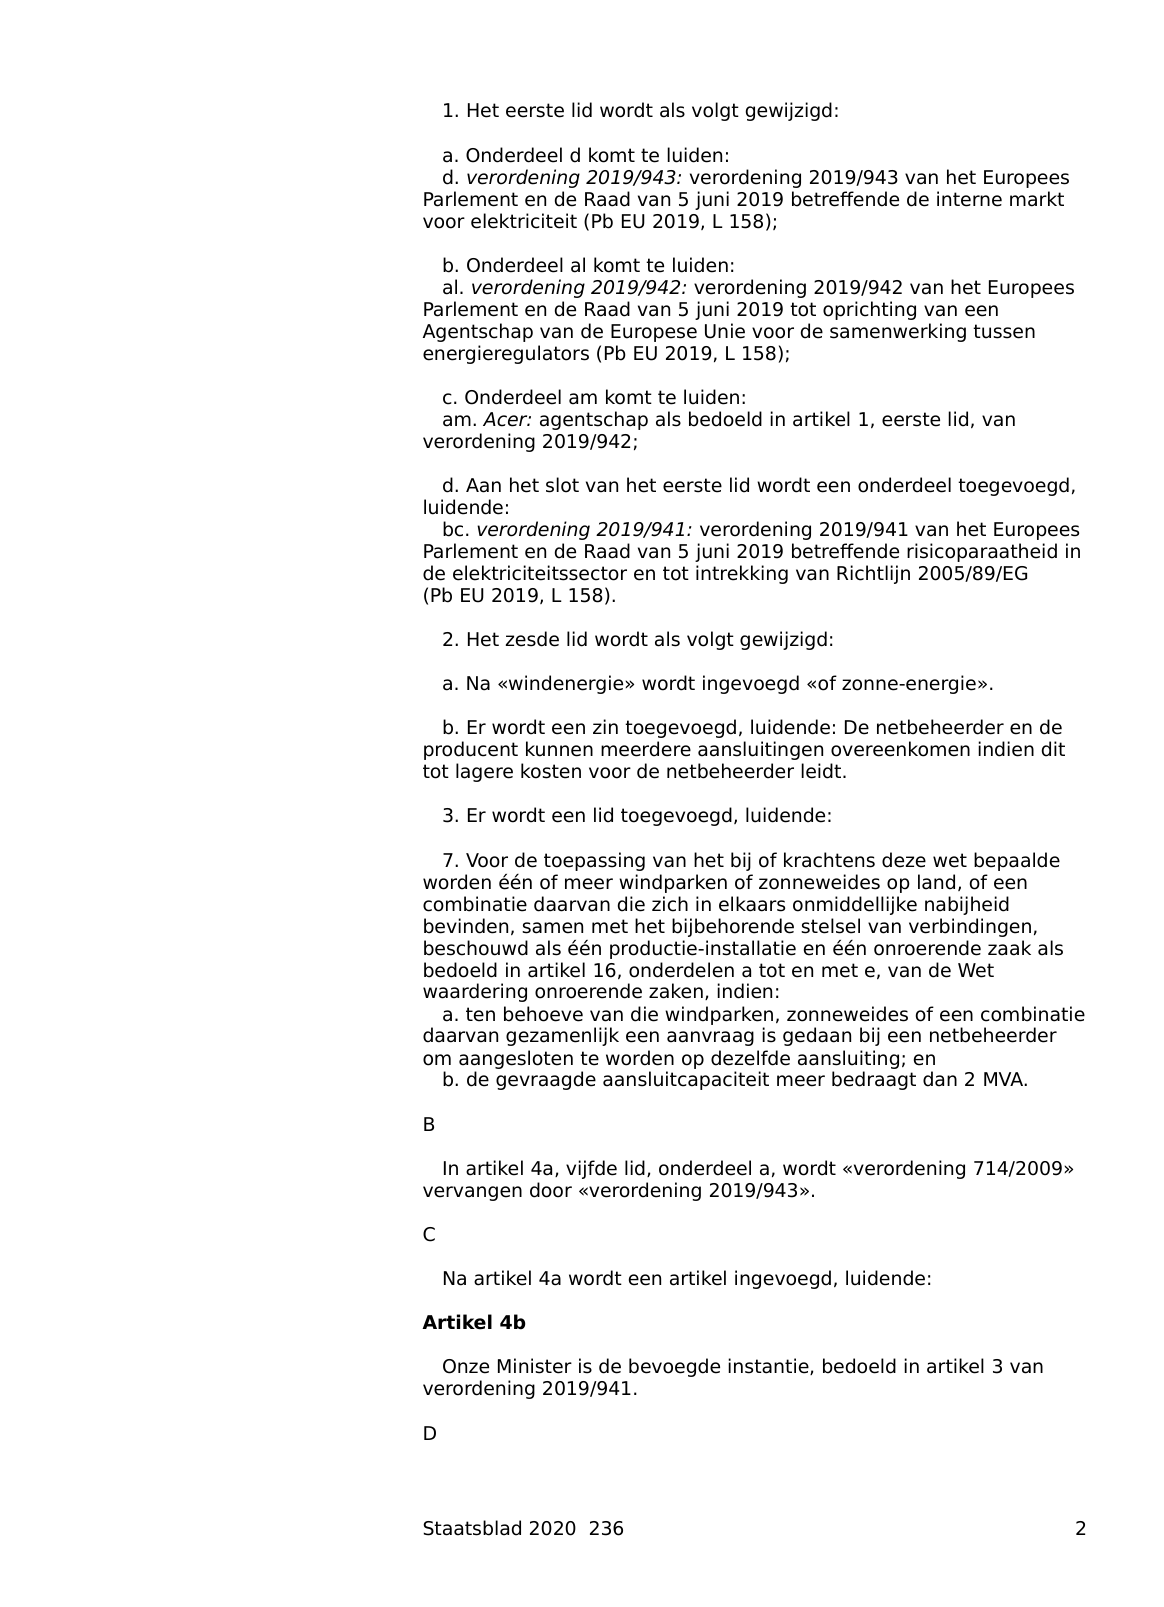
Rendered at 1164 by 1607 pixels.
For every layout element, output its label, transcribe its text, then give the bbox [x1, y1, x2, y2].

subtitle Artikel 4b [422, 1312, 1087, 1334]
text b. de gevraagde aansluitcapaciteit meer bedraagt dan 2 MVA. [422, 1069, 1087, 1091]
text a. Na «windenergie» wordt ingevoegd «of zonne-energie». [422, 673, 1087, 695]
text In artikel 4a, vijfde lid, onderdeel a, wordt «verordening 714/2009» vervangen door «verordening 2019/943». [422, 1158, 1087, 1202]
text c. Onderdeel am komt te luiden: [422, 387, 1087, 409]
text 1. Het eerste lid wordt als volgt gewijzigd: [422, 100, 1087, 122]
text D [422, 1422, 1087, 1444]
text Onze Minister is de bevoegde instantie, bedoeld in artikel 3 van verordening 2019/941. [422, 1356, 1087, 1400]
text b. Er wordt een zin toegevoegd, luidende: De netbeheerder en de producent kunnen meerdere aansluitingen overeenkomen indien dit tot lagere kosten voor de netbeheerder leidt. [422, 717, 1087, 783]
text am. Acer: agentschap als bedoeld in artikel 1, eerste lid, van verordening 2019/942; [422, 409, 1087, 453]
text b. Onderdeel al komt te luiden: [422, 255, 1087, 277]
text d. verordening 2019/943: verordening 2019/943 van het Europees Parlement en de Raad van 5 juni 2019 betreffende de interne markt voor elektriciteit (Pb EU 2019, L 158); [422, 167, 1087, 232]
text a. ten behoeve van die windparken, zonneweides of een combinatie daarvan gezamenlijk een aanvraag is gedaan bij een netbeheerder om aangesloten te worden op dezelfde aansluiting; en [422, 1003, 1087, 1069]
text bc. verordening 2019/941: verordening 2019/941 van het Europees Parlement en de Raad van 5 juni 2019 betreffende risicoparaatheid in de elektriciteitssector en tot intrekking van Richtlijn 2005/89/EG (Pb EU 2019, L 158). [422, 519, 1087, 607]
text 3. Er wordt een lid toegevoegd, luidende: [422, 805, 1087, 827]
text d. Aan het slot van het eerste lid wordt een onderdeel toegevoegd, luidende: [422, 475, 1087, 519]
text Na artikel 4a wordt een artikel ingevoegd, luidende: [422, 1268, 1087, 1290]
text 2. Het zesde lid wordt als volgt gewijzigd: [422, 629, 1087, 651]
text al. verordening 2019/942: verordening 2019/942 van het Europees Parlement en de Raad van 5 juni 2019 tot oprichting van een Agentschap van de Europese Unie voor de samenwerking tussen energieregulators (Pb EU 2019, L 158); [422, 277, 1087, 364]
text a. Onderdeel d komt te luiden: [422, 144, 1087, 167]
text B [422, 1113, 1087, 1136]
text C [422, 1224, 1087, 1246]
text 7. Voor de toepassing van het bij of krachtens deze wet bepaalde worden één of meer windparken of zonneweides op land, of een combinatie daarvan die zich in elkaars onmiddellijke nabijheid bevinden, samen met het bijbehorende stelsel van verbindingen, beschouwd als één productie-installatie en één onroerende zaak als bedoeld in artikel 16, onderdelen a tot en met e, van de Wet waardering onroerende zaken, indien: [422, 849, 1087, 1003]
